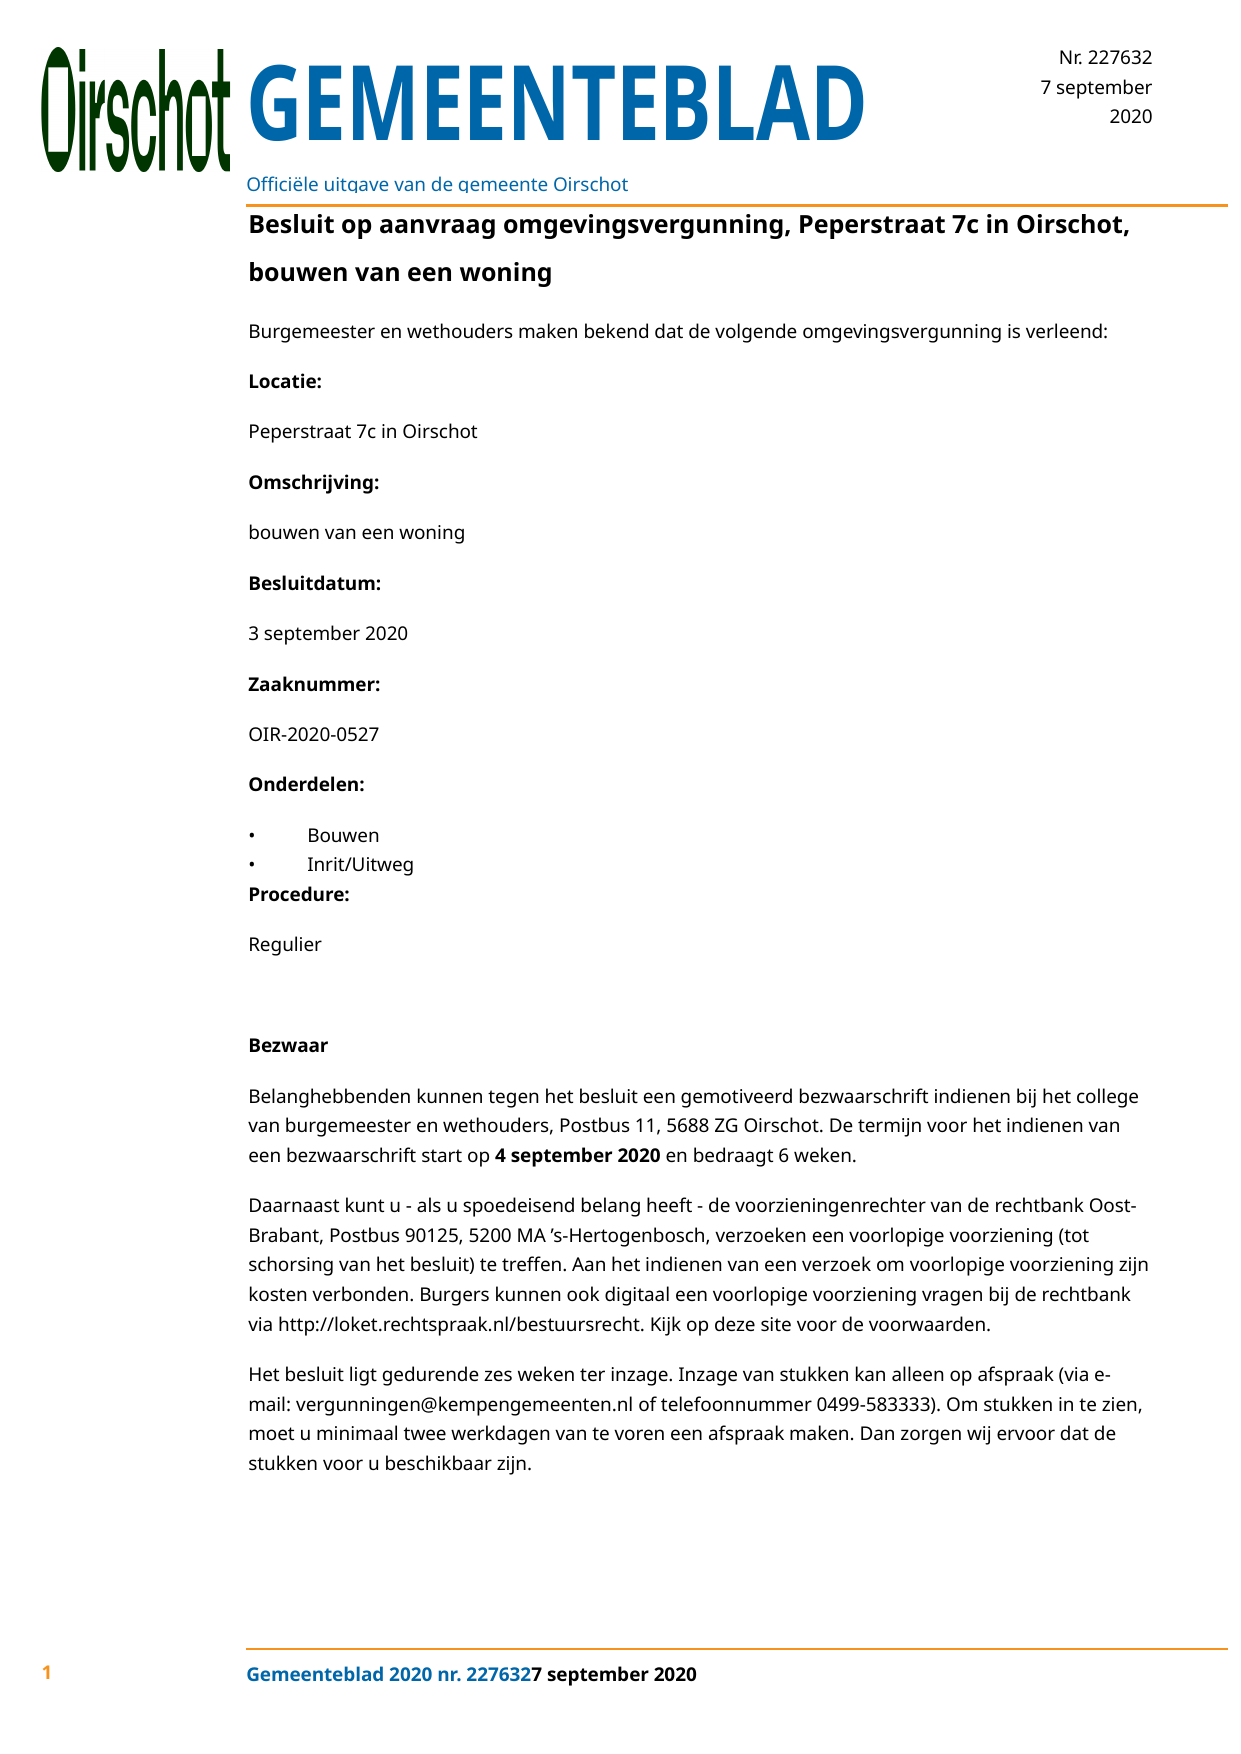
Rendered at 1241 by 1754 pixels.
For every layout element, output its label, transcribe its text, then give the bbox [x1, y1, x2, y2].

text Daarnaast kunt u - als u spoedeisend belang heeft - de voorzieningenrechter van de rechtbank Oost-Brabant, Postbus 90125, 5200 MA ’s-Hertogenbosch, verzoeken een voorlopige voorziening (tot schorsing van het besluit) te treffen. Aan het indienen van een verzoek om voorlopige voorziening zijn kosten verbonden. Burgers kunnen ook digitaal een voorlopige voorziening vragen bij de rechtbank via http://loket.rechtspraak.nl/bestuursrecht. Kijk op deze site voor de voorwaarden. [248, 1192, 1152, 1337]
list Inrit/Uitweg [248, 852, 1152, 877]
text Locatie: [248, 368, 1152, 394]
text Besluit op aanvraag omgevingsvergunning, Peperstraat 7c in Oirschot, bouwen van een woning [248, 207, 1152, 288]
text Burgemeester en wethouders maken bekend dat de volgende omgevingsvergunning is verleend: [248, 318, 1152, 344]
text Zaaknummer: [248, 671, 1152, 697]
text Besluitdatum: [248, 570, 1152, 596]
text Regulier [248, 932, 1152, 957]
text bouwen van een woning [248, 519, 1152, 545]
picture [41, 47, 231, 172]
text Peperstraat 7c in Oirschot [248, 419, 1152, 444]
text OIR-2020-0527 [248, 721, 1152, 747]
text Belanghebbenden kunnen tegen het besluit een gemotiveerd bezwaarschrift indienen bij het college van burgemeester en wethouders, Postbus 11, 5688 ZG Oirschot. De termijn voor het indienen van een bezwaarschrift start op 4 september 2020 en bedraagt 6 weken. [248, 1083, 1152, 1168]
text Onderdelen: [248, 772, 1152, 797]
list Bouwen [248, 822, 1152, 848]
text 3 september 2020 [248, 620, 1152, 646]
text Procedure: [248, 881, 1152, 907]
text Het besluit ligt gedurende zes weken ter inzage. Inzage van stukken kan alleen op afspraak (via e-mail: vergunningen@kempengemeenten.nl of telefoonnummer 0499-583333). Om stukken in te zien, moet u minimaal twee werkdagen van te voren een afspraak maken. Dan zorgen wij ervoor dat de stukken voor u beschikbaar zijn. [248, 1361, 1152, 1476]
text Omschrijving: [248, 469, 1152, 495]
text Bezwaar [248, 1032, 1152, 1058]
